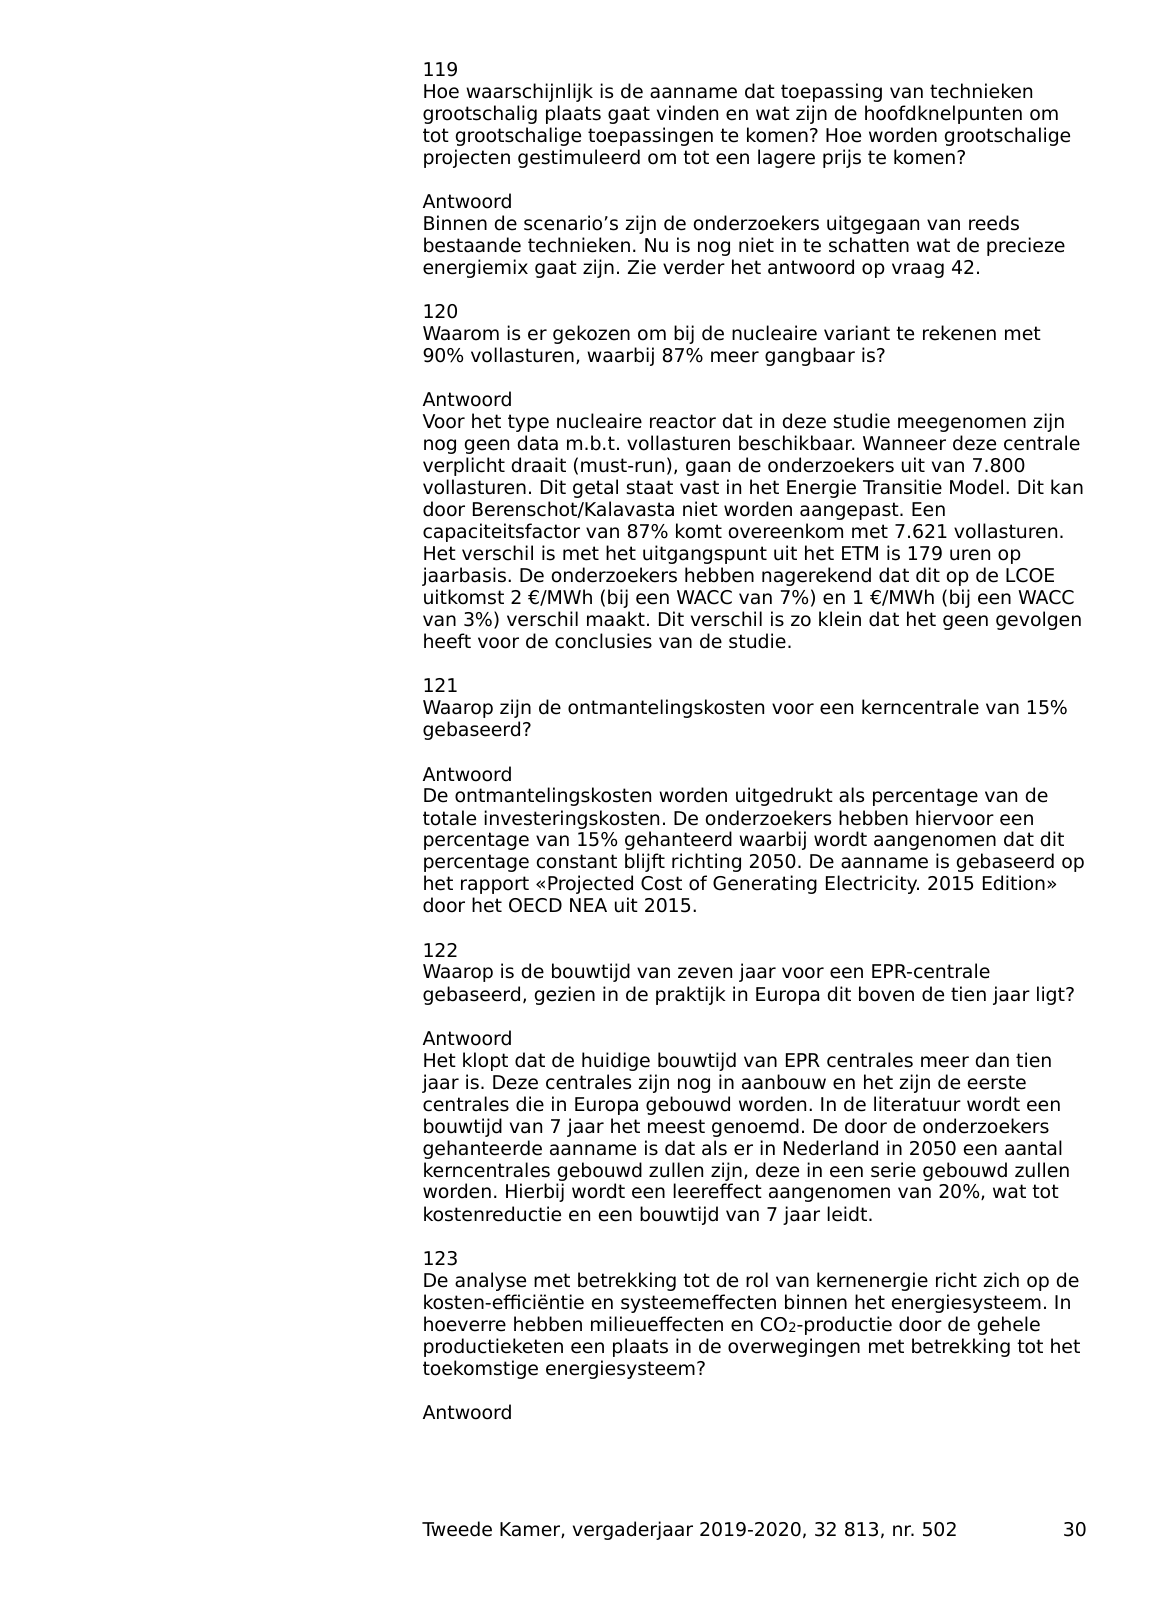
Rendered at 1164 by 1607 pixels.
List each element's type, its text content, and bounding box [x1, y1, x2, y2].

text Hoe waarschijnlijk is de aanname dat toepassing van technieken grootschalig plaats gaat vinden en wat zijn de hoofdknelpunten om tot grootschalige toepassingen te komen? Hoe worden grootschalige projecten gestimuleerd om tot een lagere prijs te komen? [422, 81, 1087, 169]
text Antwoord [422, 763, 1087, 785]
text Waarop is de bouwtijd van zeven jaar voor een EPR-centrale gebaseerd, gezien in de praktijk in Europa dit boven de tien jaar ligt? [422, 961, 1087, 1005]
text 122 [422, 939, 1087, 961]
text Antwoord [422, 389, 1087, 411]
text De ontmantelingskosten worden uitgedrukt als percentage van de totale investeringskosten. De onderzoekers hebben hiervoor een percentage van 15% gehanteerd waarbij wordt aangenomen dat dit percentage constant blijft richting 2050. De aanname is gebaseerd op het rapport «Projected Cost of Generating Electricity. 2015 Edition» door het OECD NEA uit 2015. [422, 785, 1087, 917]
text De analyse met betrekking tot de rol van kernenergie richt zich op de kosten-efficiëntie en systeemeffecten binnen het energiesysteem. In hoeverre hebben milieueffecten en CO2-productie door de gehele productieketen een plaats in de overwegingen met betrekking tot het toekomstige energiesysteem? [422, 1269, 1087, 1379]
text Binnen de scenario’s zijn de onderzoekers uitgegaan van reeds bestaande technieken. Nu is nog niet in te schatten wat de precieze energiemix gaat zijn. Zie verder het antwoord op vraag 42. [422, 213, 1087, 279]
text Antwoord [422, 191, 1087, 213]
text Antwoord [422, 1028, 1087, 1049]
text 120 [422, 301, 1087, 323]
text Antwoord [422, 1402, 1087, 1424]
text Waarop zijn de ontmantelingskosten voor een kerncentrale van 15% gebaseerd? [422, 697, 1087, 741]
text 119 [422, 59, 1087, 81]
text Het klopt dat de huidige bouwtijd van EPR centrales meer dan tien jaar is. Deze centrales zijn nog in aanbouw en het zijn de eerste centrales die in Europa gebouwd worden. In de literatuur wordt een bouwtijd van 7 jaar het meest genoemd. De door de onderzoekers gehanteerde aanname is dat als er in Nederland in 2050 een aantal kerncentrales gebouwd zullen zijn, deze in een serie gebouwd zullen worden. Hierbij wordt een leereffect aangenomen van 20%, wat tot kostenreductie en een bouwtijd van 7 jaar leidt. [422, 1049, 1087, 1225]
text Waarom is er gekozen om bij de nucleaire variant te rekenen met 90% vollasturen, waarbij 87% meer gangbaar is? [422, 323, 1087, 367]
text 121 [422, 675, 1087, 697]
text Voor het type nucleaire reactor dat in deze studie meegenomen zijn nog geen data m.b.t. vollasturen beschikbaar. Wanneer deze centrale verplicht draait (must-run), gaan de onderzoekers uit van 7.800 vollasturen. Dit getal staat vast in het Energie Transitie Model. Dit kan door Berenschot/Kalavasta niet worden aangepast. Een capaciteitsfactor van 87% komt overeenkom met 7.621 vollasturen. Het verschil is met het uitgangspunt uit het ETM is 179 uren op jaarbasis. De onderzoekers hebben nagerekend dat dit op de LCOE uitkomst 2 €/MWh (bij een WACC van 7%) en 1 €/MWh (bij een WACC van 3%) verschil maakt. Dit verschil is zo klein dat het geen gevolgen heeft voor de conclusies van de studie. [422, 411, 1087, 653]
text 123 [422, 1248, 1087, 1269]
